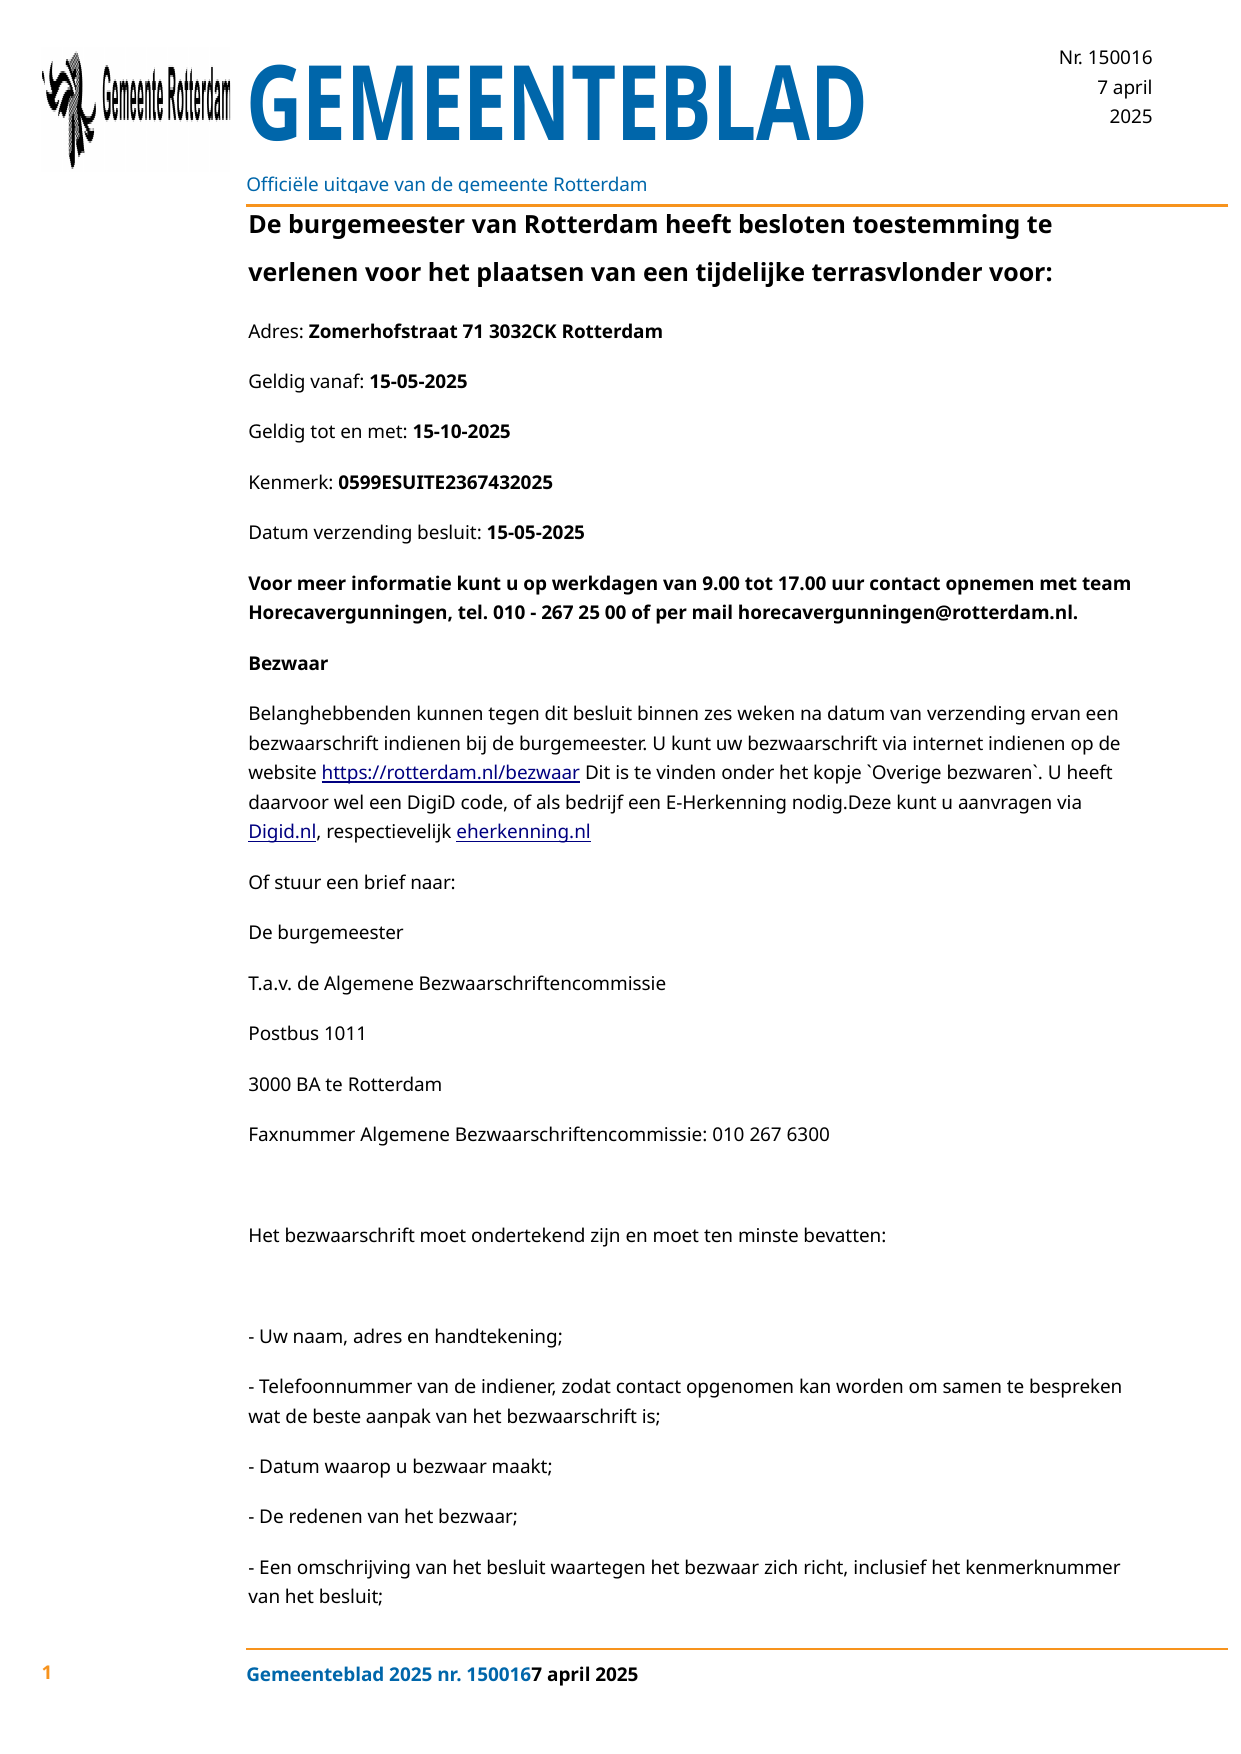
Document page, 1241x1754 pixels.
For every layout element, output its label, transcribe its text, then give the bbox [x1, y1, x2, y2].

text Kenmerk: 0599ESUITE2367432025 [248, 469, 1152, 495]
text Het bezwaarschrift moet ondertekend zijn en moet ten minste bevatten: [248, 1222, 1152, 1248]
text - Telefoonnummer van de indiener, zodat contact opgenomen kan worden om samen te bespreken wat de beste aanpak van het bezwaarschrift is; [248, 1373, 1152, 1429]
text - Datum waarop u bezwaar maakt; [248, 1453, 1152, 1479]
text Voor meer informatie kunt u op werkdagen van 9.00 tot 17.00 uur contact opnemen met team Horecavergunningen, tel. 010 - 267 25 00 of per mail horecavergunningen@rotterdam.nl. [248, 570, 1152, 625]
text De burgemeester van Rotterdam heeft besloten toestemming te verlenen voor het plaatsen van een tijdelijke terrasvlonder voor: [248, 207, 1152, 288]
text Adres: Zomerhofstraat 71 3032CK Rotterdam [248, 318, 1152, 344]
text Belanghebbenden kunnen tegen dit besluit binnen zes weken na datum van verzending ervan een bezwaarschrift indienen bij de burgemeester. U kunt uw bezwaarschrift via internet indienen op de website https://rotterdam.nl/bezwaar Dit is te vinden onder het kopje `Overige bezwaren`. U heeft daarvoor wel een DigiD code, of als bedrijf een E-Herkenning nodig.Deze kunt u aanvragen via Digid.nl, respectievelijk eherkenning.nl [248, 700, 1152, 844]
text Geldig tot en met: 15-10-2025 [248, 419, 1152, 444]
text Faxnummer Algemene Bezwaarschriftencommissie: 010 267 6300 [248, 1121, 1152, 1147]
picture [41, 47, 231, 172]
text De burgemeester [248, 919, 1152, 945]
text Datum verzending besluit: 15-05-2025 [248, 519, 1152, 545]
text Geldig vanaf: 15-05-2025 [248, 368, 1152, 394]
text - Een omschrijving van het besluit waartegen het bezwaar zich richt, inclusief het kenmerknummer van het besluit; [248, 1554, 1152, 1609]
text 3000 BA te Rotterdam [248, 1071, 1152, 1097]
text Of stuur een brief naar: [248, 869, 1152, 895]
text - De redenen van het bezwaar; [248, 1504, 1152, 1529]
text Bezwaar [248, 650, 1152, 676]
text - Uw naam, adres en handtekening; [248, 1323, 1152, 1349]
text T.a.v. de Algemene Bezwaarschriftencommissie [248, 970, 1152, 996]
text Postbus 1011 [248, 1020, 1152, 1046]
